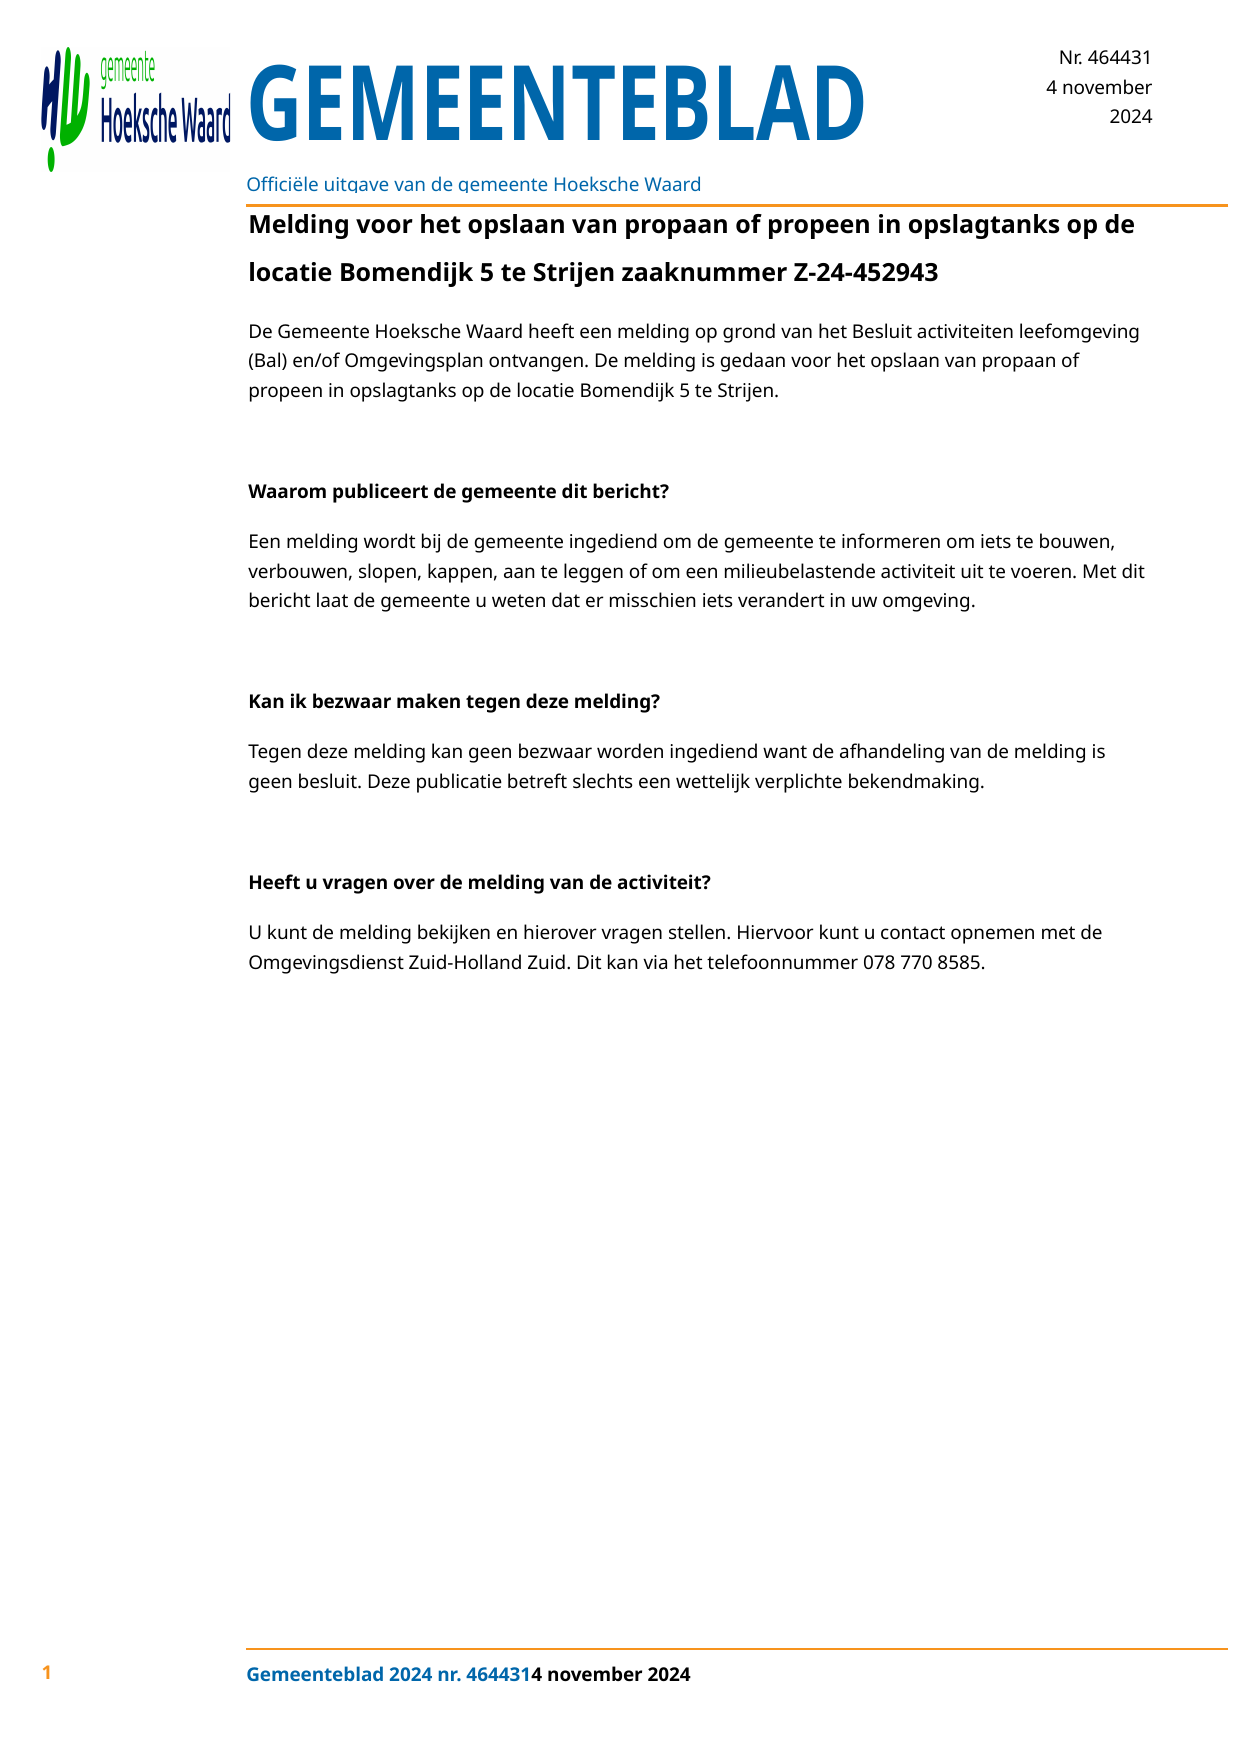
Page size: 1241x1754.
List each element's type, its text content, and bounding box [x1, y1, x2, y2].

picture [41, 47, 231, 172]
text Heeft u vragen over de melding van de activiteit? [248, 869, 1152, 895]
text Waarom publiceert de gemeente dit bericht? [248, 478, 1152, 504]
text Kan ik bezwaar maken tegen deze melding? [248, 688, 1152, 714]
text U kunt de melding bekijken en hierover vragen stellen. Hiervoor kunt u contact opnemen met de Omgevingsdienst Zuid-Holland Zuid. Dit kan via het telefoonnummer 078 770 8585. [248, 919, 1152, 975]
text Een melding wordt bij de gemeente ingediend om de gemeente te informeren om iets te bouwen, verbouwen, slopen, kappen, aan te leggen of om een milieubelastende activiteit uit te voeren. Met dit bericht laat de gemeente u weten dat er misschien iets verandert in uw omgeving. [248, 528, 1152, 613]
text Melding voor het opslaan van propaan of propeen in opslagtanks op de locatie Bomendijk 5 te Strijen zaaknummer Z-24-452943 [248, 207, 1152, 288]
text De Gemeente Hoeksche Waard heeft een melding op grond van het Besluit activiteiten leefomgeving (Bal) en/of Omgevingsplan ontvangen. De melding is gedaan voor het opslaan van propaan of propeen in opslagtanks op de locatie Bomendijk 5 te Strijen. [248, 318, 1152, 403]
text Tegen deze melding kan geen bezwaar worden ingediend want de afhandeling van de melding is geen besluit. Deze publicatie betreft slechts een wettelijk verplichte bekendmaking. [248, 739, 1152, 794]
